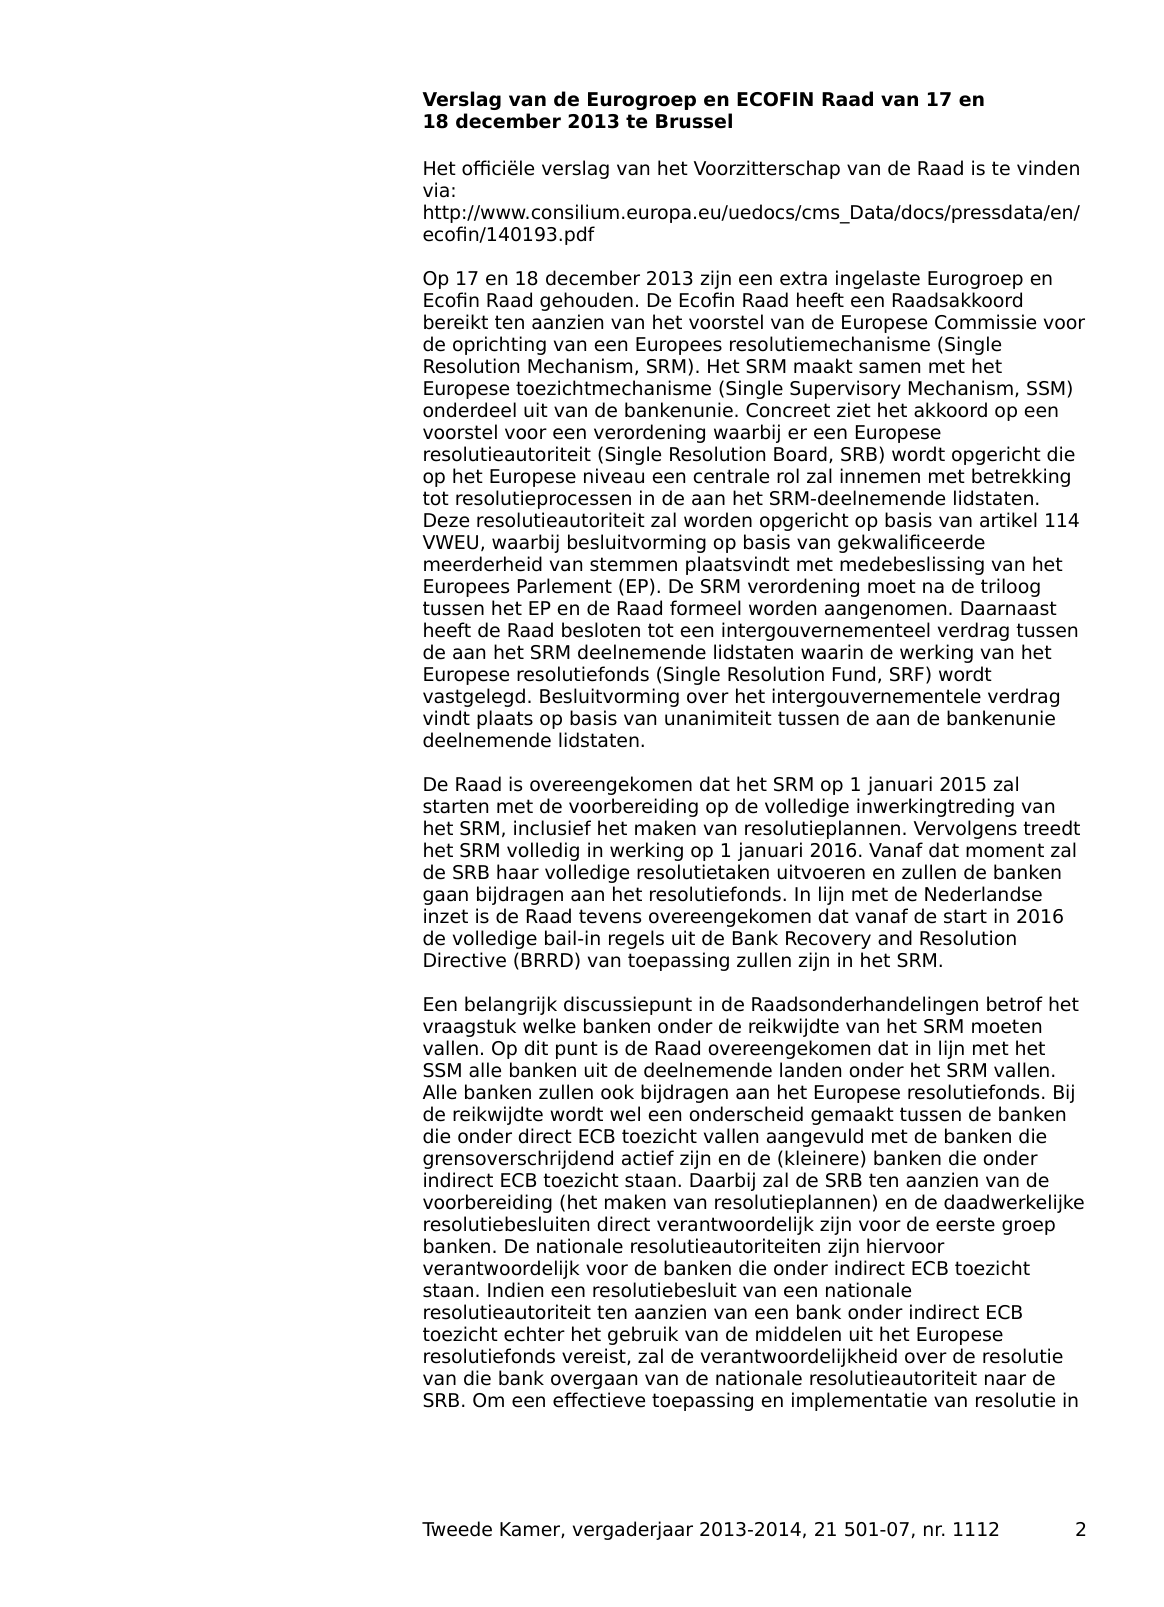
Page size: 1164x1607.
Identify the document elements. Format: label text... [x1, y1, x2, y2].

text De Raad is overeengekomen dat het SRM op 1 januari 2015 zal starten met de voorbereiding op de volledige inwerkingtreding van het SRM, inclusief het maken van resolutieplannen. Vervolgens treedt het SRM volledig in werking op 1 januari 2016. Vanaf dat moment zal de SRB haar volledige resolutietaken uitvoeren en zullen de banken gaan bijdragen aan het resolutiefonds. In lijn met de Nederlandse inzet is de Raad tevens overeengekomen dat vanaf de start in 2016 de volledige bail-in regels uit de Bank Recovery and Resolution Directive (BRRD) van toepassing zullen zijn in het SRM. [422, 774, 1087, 972]
text Op 17 en 18 december 2013 zijn een extra ingelaste Eurogroep en Ecofin Raad gehouden. De Ecofin Raad heeft een Raadsakkoord bereikt ten aanzien van het voorstel van de Europese Commissie voor de oprichting van een Europees resolutiemechanisme (Single Resolution Mechanism, SRM). Het SRM maakt samen met het Europese toezichtmechanisme (Single Supervisory Mechanism, SSM) onderdeel uit van de bankenunie. Concreet ziet het akkoord op een voorstel voor een verordening waarbij er een Europese resolutieautoriteit (Single Resolution Board, SRB) wordt opgericht die op het Europese niveau een centrale rol zal innemen met betrekking tot resolutieprocessen in de aan het SRM-deelnemende lidstaten. Deze resolutieautoriteit zal worden opgericht op basis van artikel 114 VWEU, waarbij besluitvorming op basis van gekwalificeerde meerderheid van stemmen plaatsvindt met medebeslissing van het Europees Parlement (EP). De SRM verordening moet na de triloog tussen het EP en de Raad formeel worden aangenomen. Daarnaast heeft de Raad besloten tot een intergouvernementeel verdrag tussen de aan het SRM deelnemende lidstaten waarin de werking van het Europese resolutiefonds (Single Resolution Fund, SRF) wordt vastgelegd. Besluitvorming over het intergouvernementele verdrag vindt plaats op basis van unanimiteit tussen de aan de bankenunie deelnemende lidstaten. [422, 268, 1087, 752]
text Het officiële verslag van het Voorzitterschap van de Raad is te vinden via: http://www.consilium.europa.eu/uedocs/cms_Data/docs/pressdata/en/ecofin/140193.pdf [422, 158, 1087, 246]
subtitle Verslag van de Eurogroep en ECOFIN Raad van 17 en 18 december 2013 te Brussel [422, 89, 1087, 133]
text Een belangrijk discussiepunt in de Raadsonderhandelingen betrof het vraagstuk welke banken onder de reikwijdte van het SRM moeten vallen. Op dit punt is de Raad overeengekomen dat in lijn met het SSM alle banken uit de deelnemende landen onder het SRM vallen. Alle banken zullen ook bijdragen aan het Europese resolutiefonds. Bij de reikwijdte wordt wel een onderscheid gemaakt tussen de banken die onder direct ECB toezicht vallen aangevuld met de banken die grensoverschrijdend actief zijn en de (kleinere) banken die onder indirect ECB toezicht staan. Daarbij zal de SRB ten aanzien van de voorbereiding (het maken van resolutieplannen) en de daadwerkelijke resolutiebesluiten direct verantwoordelijk zijn voor de eerste groep banken. De nationale resolutieautoriteiten zijn hiervoor verantwoordelijk voor de banken die onder indirect ECB toezicht staan. Indien een resolutiebesluit van een nationale resolutieautoriteit ten aanzien van een bank onder indirect ECB toezicht echter het gebruik van de middelen uit het Europese resolutiefonds vereist, zal de verantwoordelijkheid over de resolutie van die bank overgaan van de nationale resolutieautoriteit naar de SRB. Om een effectieve toepassing en implementatie van resolutie in [422, 994, 1087, 1411]
